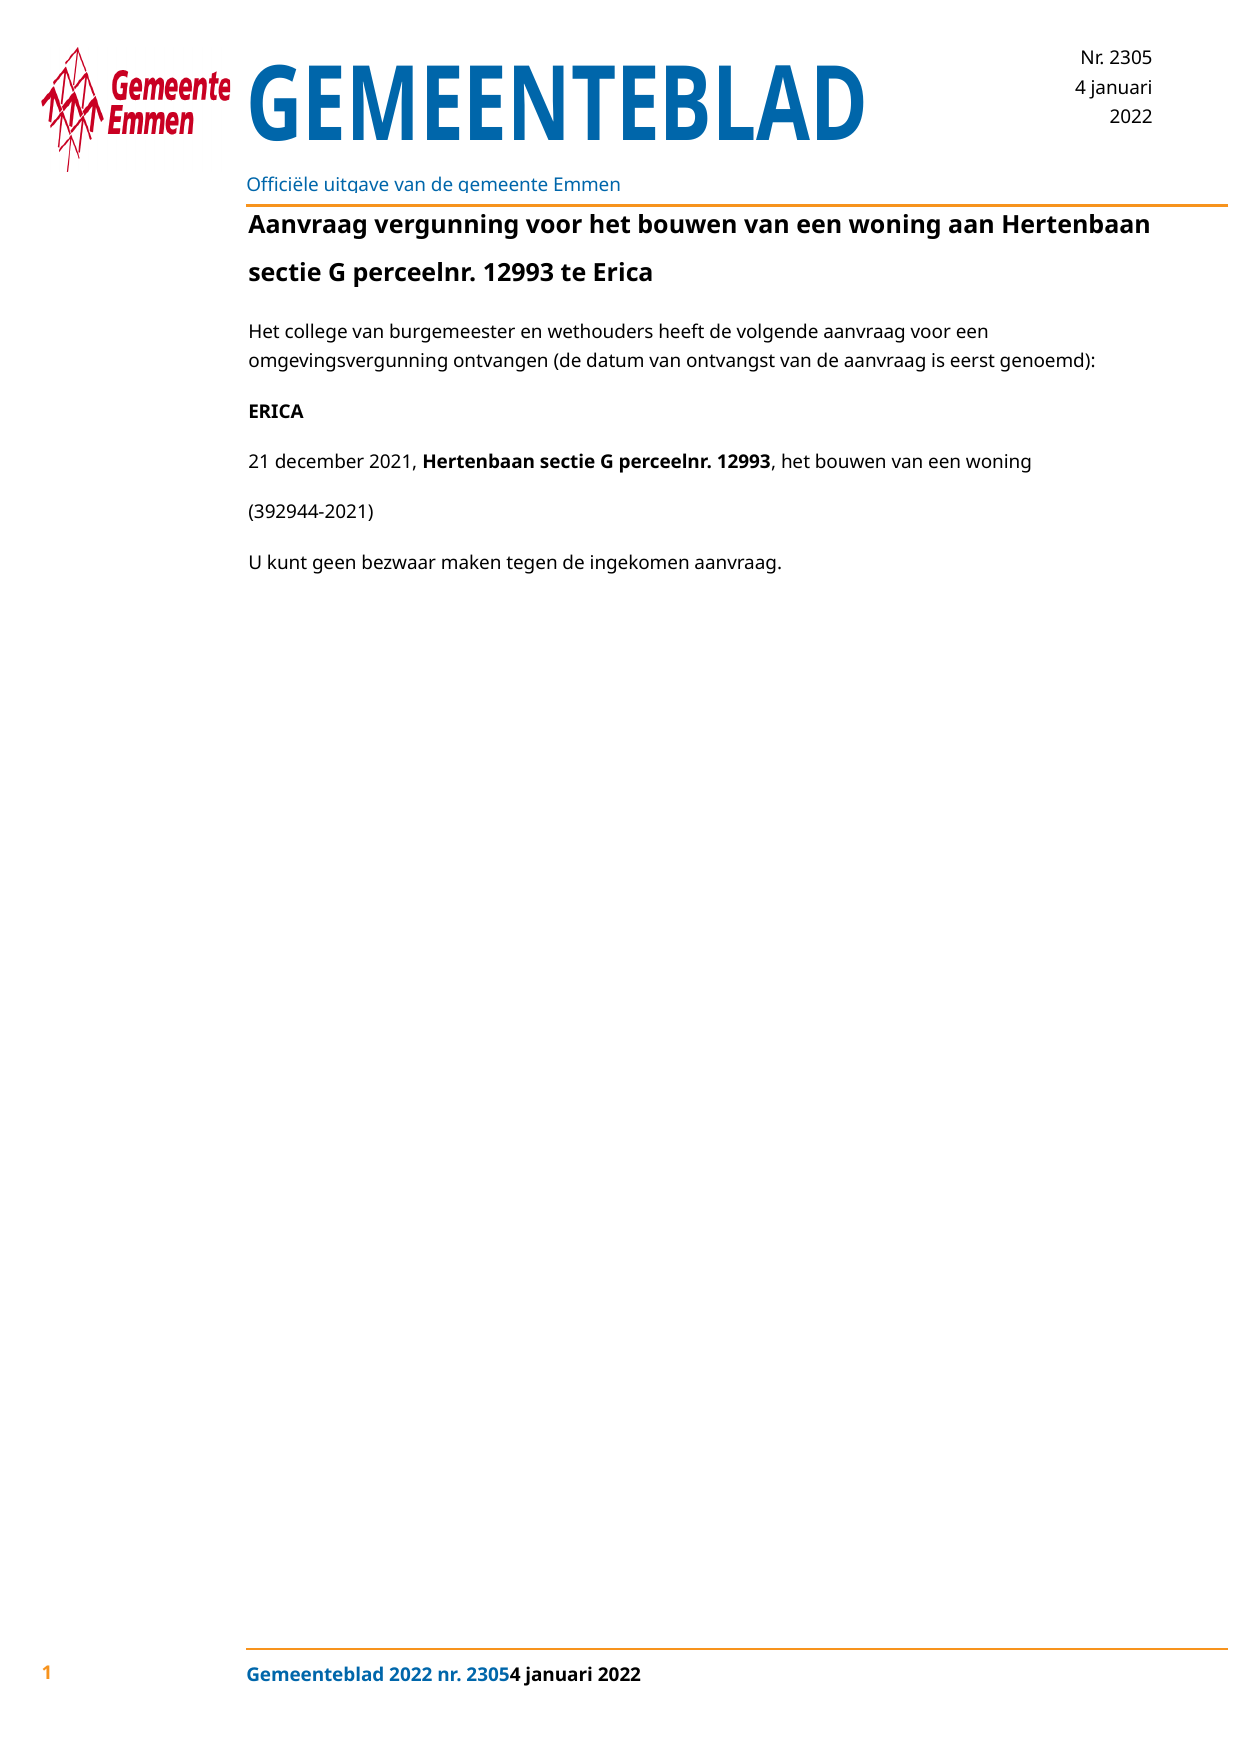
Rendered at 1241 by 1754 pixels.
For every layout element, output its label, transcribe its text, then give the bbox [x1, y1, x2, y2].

text Aanvraag vergunning voor het bouwen van een woning aan Hertenbaan sectie G perceelnr. 12993 te Erica [248, 207, 1152, 288]
text (392944-2021) [248, 499, 1152, 524]
text U kunt geen bezwaar maken tegen de ingekomen aanvraag. [248, 549, 1152, 575]
text ERICA [248, 398, 1152, 424]
text Het college van burgemeester en wethouders heeft de volgende aanvraag voor een omgevingsvergunning ontvangen (de datum van ontvangst van de aanvraag is eerst genoemd): [248, 318, 1152, 373]
picture [41, 47, 231, 172]
text 21 december 2021, Hertenbaan sectie G perceelnr. 12993, het bouwen van een woning [248, 448, 1152, 474]
